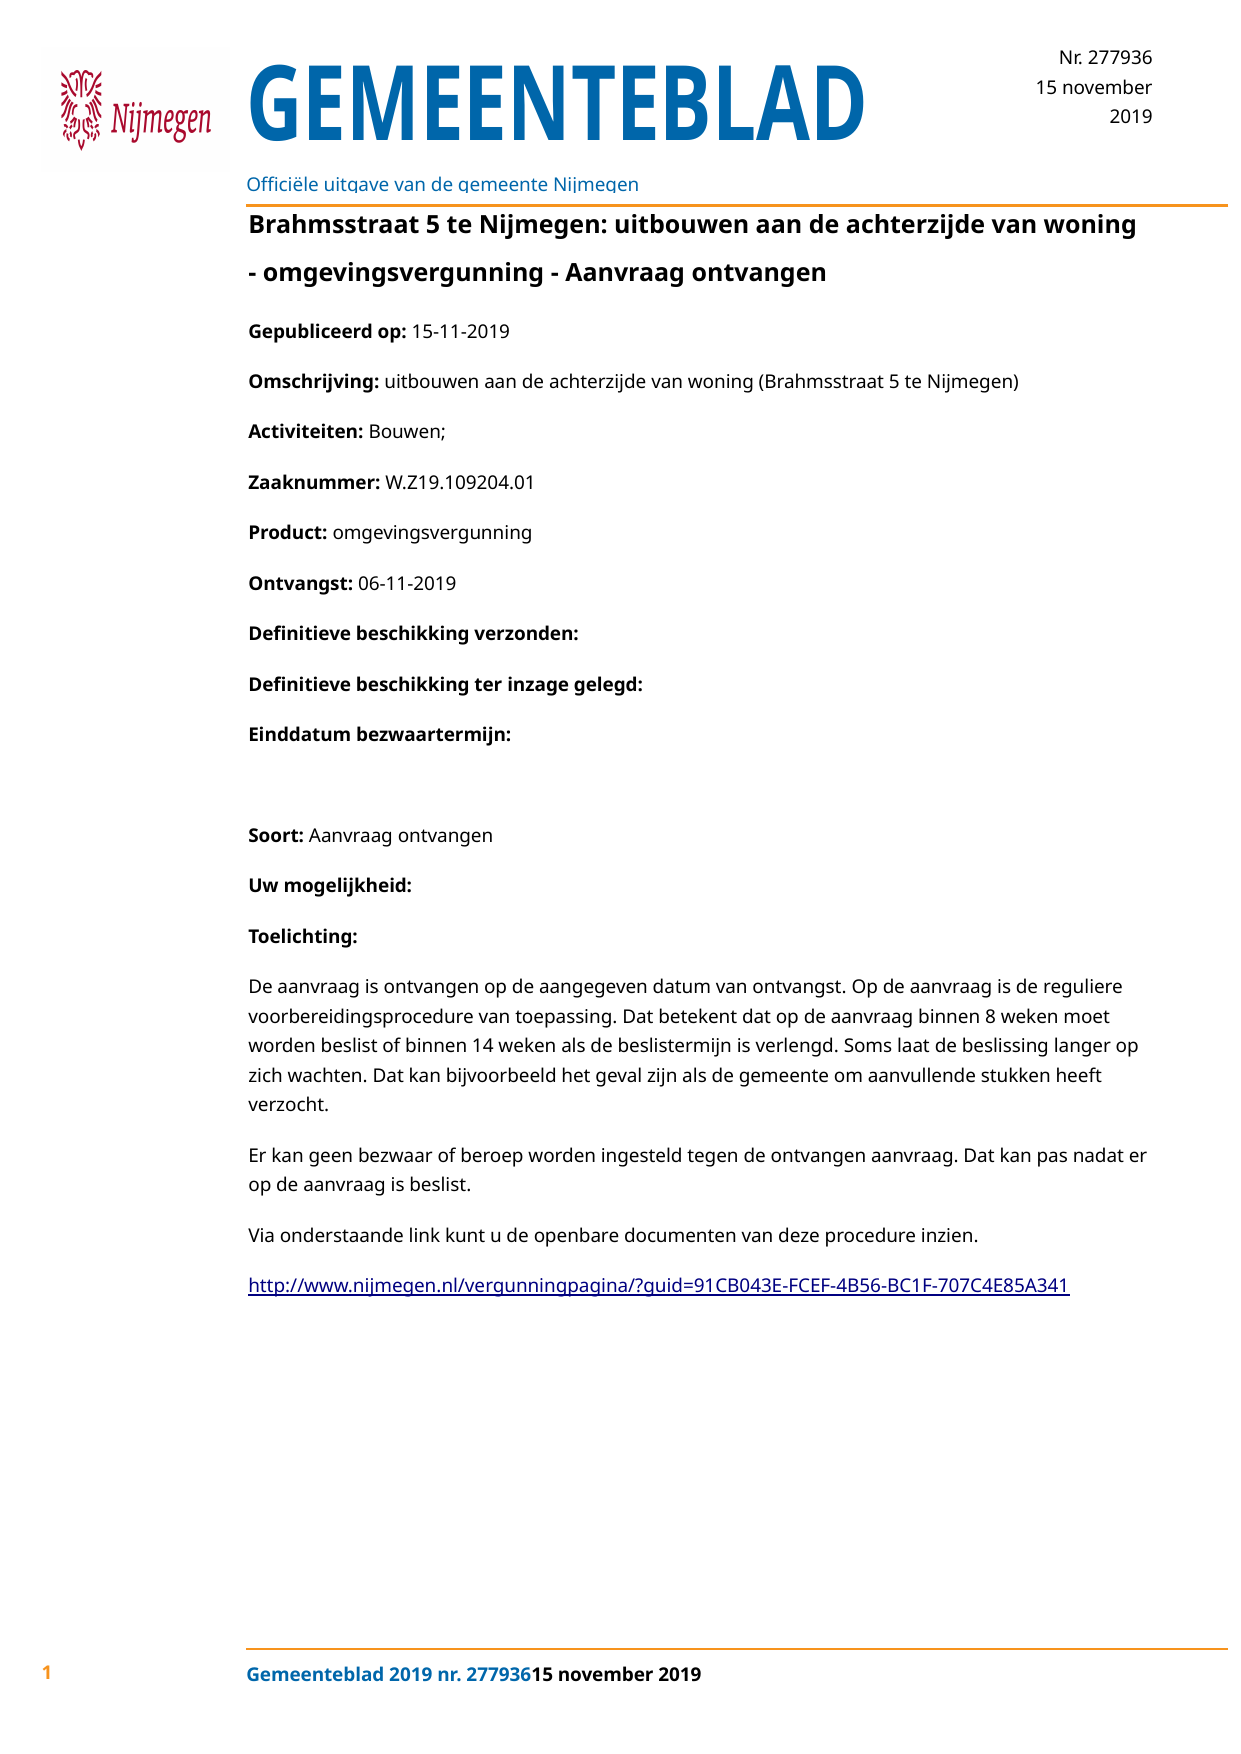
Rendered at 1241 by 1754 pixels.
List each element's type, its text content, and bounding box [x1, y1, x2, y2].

text Einddatum bezwaartermijn: [248, 721, 1152, 747]
text Activiteiten: Bouwen; [248, 419, 1152, 444]
text Uw mogelijkheid: [248, 872, 1152, 898]
text Ontvangst: 06-11-2019 [248, 570, 1152, 596]
text Zaaknummer: W.Z19.109204.01 [248, 469, 1152, 495]
text http://www.nijmegen.nl/vergunningpagina/?guid=91CB043E-FCEF-4B56-BC1F-707C4E85A341 [248, 1272, 1152, 1298]
text Omschrijving: uitbouwen aan de achterzijde van woning (Brahmsstraat 5 te Nijmegen) [248, 368, 1152, 394]
text Er kan geen bezwaar of beroep worden ingesteld tegen de ontvangen aanvraag. Dat kan pas nadat er op de aanvraag is beslist. [248, 1142, 1152, 1197]
text Soort: Aanvraag ontvangen [248, 822, 1152, 848]
text Toelichting: [248, 923, 1152, 949]
text Brahmsstraat 5 te Nijmegen: uitbouwen aan de achterzijde van woning - omgevingsvergunning - Aanvraag ontvangen [248, 207, 1152, 288]
text Product: omgevingsvergunning [248, 519, 1152, 545]
text Gepubliceerd op: 15-11-2019 [248, 318, 1152, 344]
picture [41, 47, 231, 172]
text Definitieve beschikking ter inzage gelegd: [248, 671, 1152, 697]
text Definitieve beschikking verzonden: [248, 620, 1152, 646]
text De aanvraag is ontvangen op de aangegeven datum van ontvangst. Op de aanvraag is de reguliere voorbereidingsprocedure van toepassing. Dat betekent dat op de aanvraag binnen 8 weken moet worden beslist of binnen 14 weken als de beslistermijn is verlengd. Soms laat de beslissing langer op zich wachten. Dat kan bijvoorbeeld het geval zijn als de gemeente om aanvullende stukken heeft verzocht. [248, 973, 1152, 1117]
text Via onderstaande link kunt u de openbare documenten van deze procedure inzien. [248, 1222, 1152, 1248]
